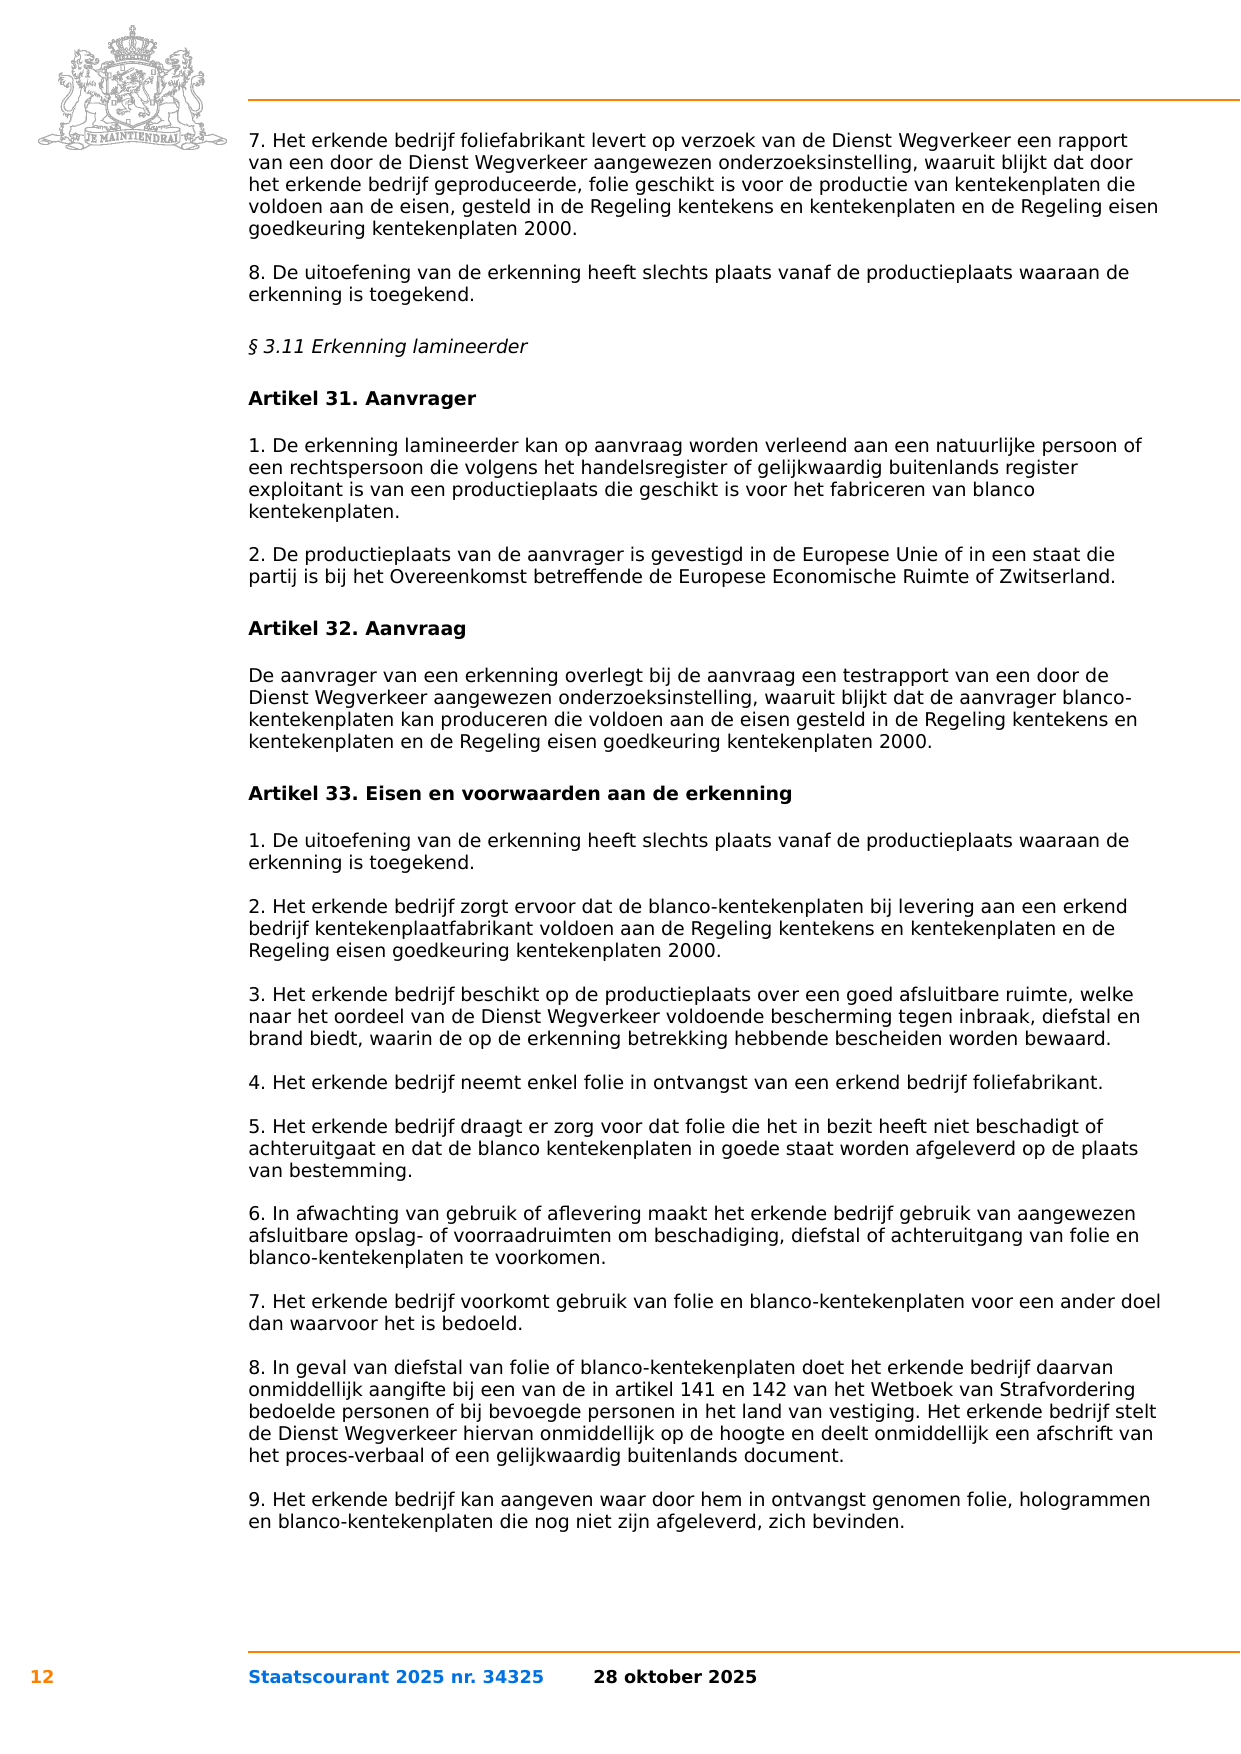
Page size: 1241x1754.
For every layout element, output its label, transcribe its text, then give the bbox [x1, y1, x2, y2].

subtitle Artikel 31. Aanvrager [248, 388, 1163, 409]
subtitle Artikel 32. Aanvraag [248, 618, 1163, 640]
text 7. Het erkende bedrijf voorkomt gebruik van folie en blanco-kentekenplaten voor een ander doel dan waarvoor het is bedoeld. [248, 1291, 1163, 1335]
subtitle § 3.11 Erkenning lamineerder [248, 336, 1163, 358]
text 3. Het erkende bedrijf beschikt op de productieplaats over een goed afsluitbare ruimte, welke naar het oordeel van de Dienst Wegverkeer voldoende bescherming tegen inbraak, diefstal en brand biedt, waarin de op de erkenning betrekking hebbende bescheiden worden bewaard. [248, 984, 1163, 1050]
text 9. Het erkende bedrijf kan aangeven waar door hem in ontvangst genomen folie, hologrammen en blanco-kentekenplaten die nog niet zijn afgeleverd, zich bevinden. [248, 1489, 1163, 1533]
text 5. Het erkende bedrijf draagt er zorg voor dat folie die het in bezit heeft niet beschadigt of achteruitgaat en dat de blanco kentekenplaten in goede staat worden afgeleverd op de plaats van bestemming. [248, 1116, 1163, 1181]
text 1. De erkenning lamineerder kan op aanvraag worden verleend aan een natuurlijke persoon of een rechtspersoon die volgens het handelsregister of gelijkwaardig buitenlands register exploitant is van een productieplaats die geschikt is voor het fabriceren van blanco kentekenplaten. [248, 434, 1163, 522]
picture [38, 25, 227, 150]
text De aanvrager van een erkenning overlegt bij de aanvraag een testrapport van een door de Dienst Wegverkeer aangewezen onderzoeksinstelling, waaruit blijkt dat de aanvrager blanco-kentekenplaten kan produceren die voldoen aan de eisen gesteld in de Regeling kentekens en kentekenplaten en de Regeling eisen goedkeuring kentekenplaten 2000. [248, 665, 1163, 753]
text 4. Het erkende bedrijf neemt enkel folie in ontvangst van een erkend bedrijf foliefabrikant. [248, 1072, 1163, 1094]
text 1. De uitoefening van de erkenning heeft slechts plaats vanaf de productieplaats waaraan de erkenning is toegekend. [248, 830, 1163, 874]
subtitle Artikel 33. Eisen en voorwaarden aan de erkenning [248, 783, 1163, 805]
text 8. In geval van diefstal van folie of blanco-kentekenplaten doet het erkende bedrijf daarvan onmiddellijk aangifte bij een van de in artikel 141 en 142 van het Wetboek van Strafvordering bedoelde personen of bij bevoegde personen in het land van vestiging. Het erkende bedrijf stelt de Dienst Wegverkeer hiervan onmiddellijk op de hoogte en deelt onmiddellijk een afschrift van het proces-verbaal of een gelijkwaardig buitenlands document. [248, 1357, 1163, 1467]
text 2. Het erkende bedrijf zorgt ervoor dat de blanco-kentekenplaten bij levering aan een erkend bedrijf kentekenplaatfabrikant voldoen aan de Regeling kentekens en kentekenplaten en de Regeling eisen goedkeuring kentekenplaten 2000. [248, 896, 1163, 962]
text 7. Het erkende bedrijf foliefabrikant levert op verzoek van de Dienst Wegverkeer een rapport van een door de Dienst Wegverkeer aangewezen onderzoeksinstelling, waaruit blijkt dat door het erkende bedrijf geproduceerde, folie geschikt is voor de productie van kentekenplaten die voldoen aan de eisen, gesteld in de Regeling kentekens en kentekenplaten en de Regeling eisen goedkeuring kentekenplaten 2000. [248, 130, 1163, 240]
text 2. De productieplaats van de aanvrager is gevestigd in de Europese Unie of in een staat die partij is bij het Overeenkomst betreffende de Europese Economische Ruimte of Zwitserland. [248, 544, 1163, 588]
text 6. In afwachting van gebruik of aflevering maakt het erkende bedrijf gebruik van aangewezen afsluitbare opslag- of voorraadruimten om beschadiging, diefstal of achteruitgang van folie en blanco-kentekenplaten te voorkomen. [248, 1203, 1163, 1269]
text 8. De uitoefening van de erkenning heeft slechts plaats vanaf de productieplaats waaraan de erkenning is toegekend. [248, 262, 1163, 306]
